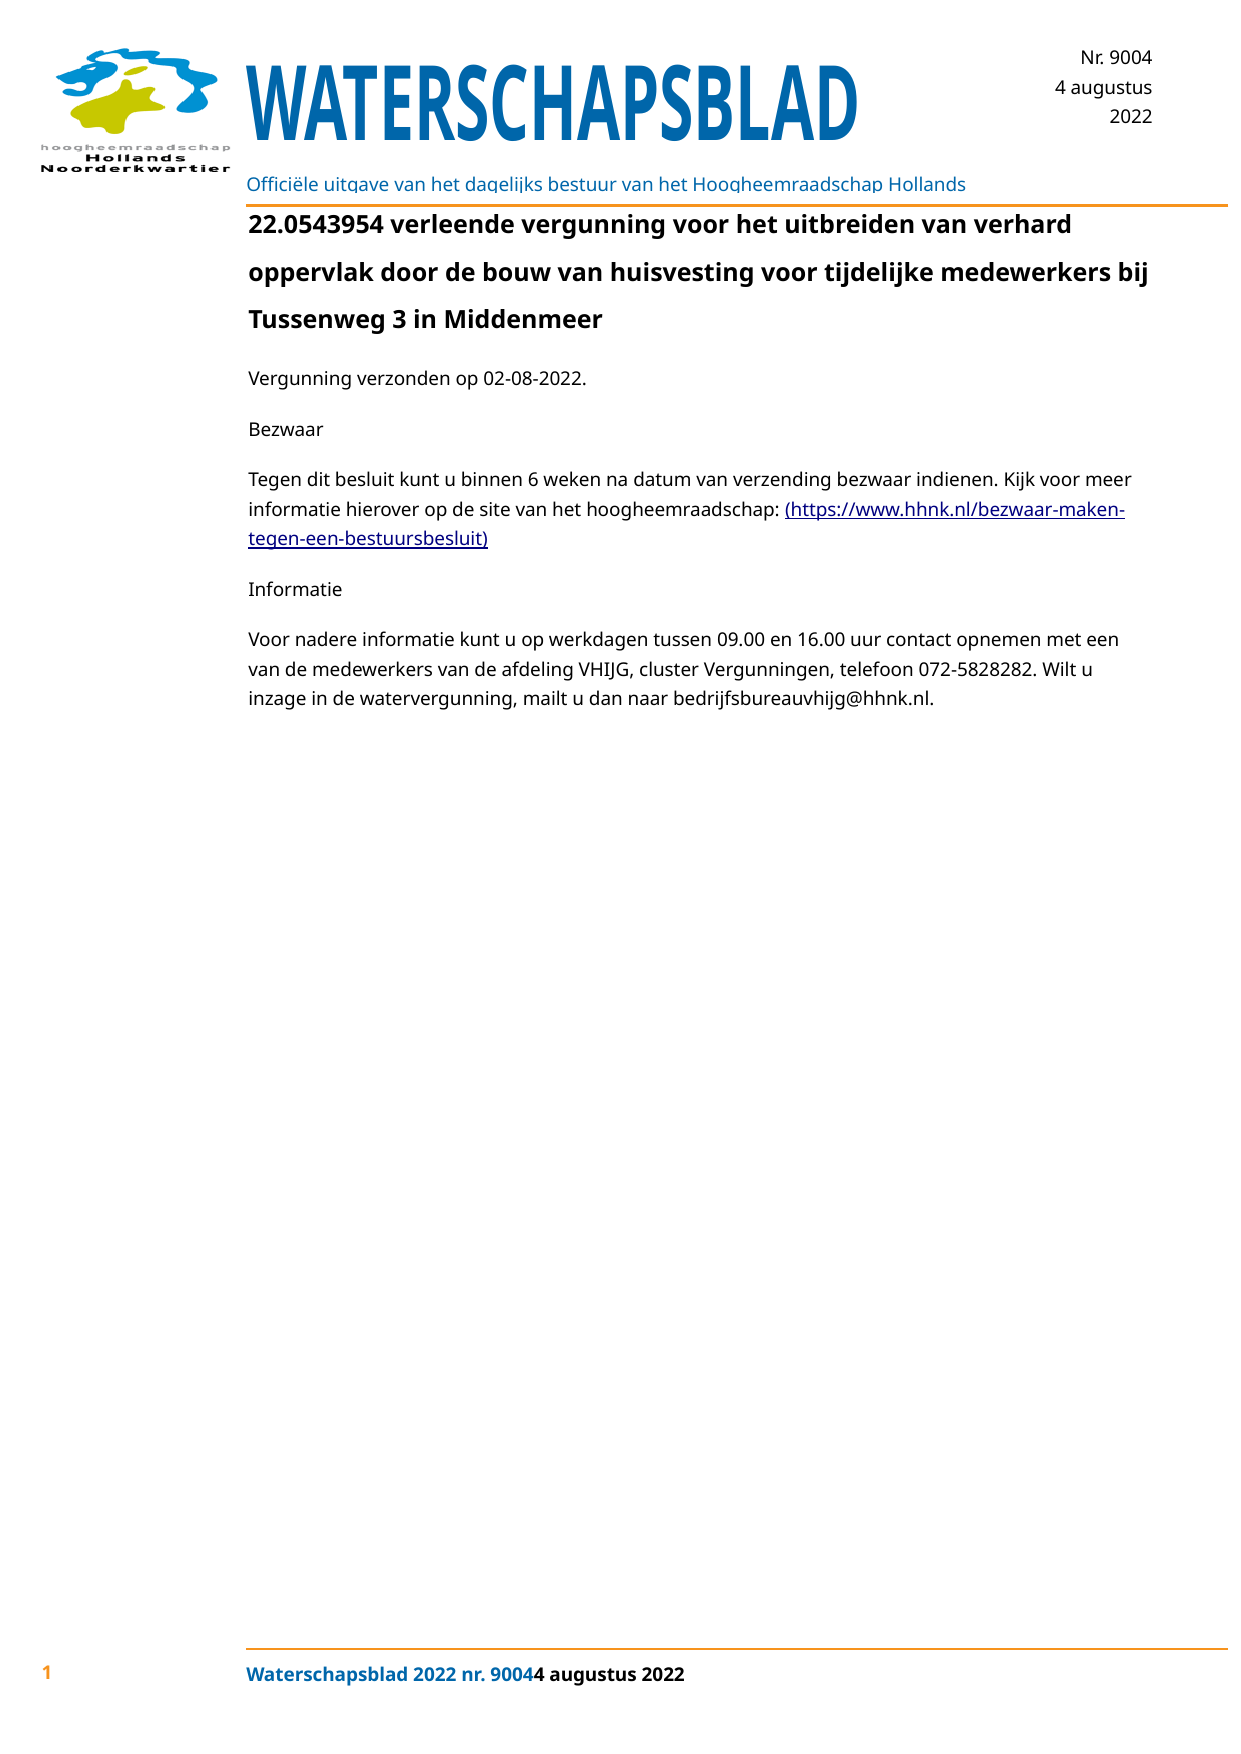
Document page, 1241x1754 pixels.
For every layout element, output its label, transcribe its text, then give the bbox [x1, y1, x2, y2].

text Informatie [248, 576, 1152, 602]
text 22.0543954 verleende vergunning voor het uitbreiden van verhard oppervlak door de bouw van huisvesting voor tijdelijke medewerkers bij Tussenweg 3 in Middenmeer [248, 207, 1152, 336]
text Bezwaar [248, 416, 1152, 442]
text Tegen dit besluit kunt u binnen 6 weken na datum van verzending bezwaar indienen. Kijk voor meer informatie hierover op de site van het hoogheemraadschap: (https://www.hhnk.nl/bezwaar-maken-tegen-een-bestuursbesluit) [248, 466, 1152, 551]
text Voor nadere informatie kunt u op werkdagen tussen 09.00 en 16.00 uur contact opnemen met een van de medewerkers van de afdeling VHIJG, cluster Vergunningen, telefoon 072-5828282. Wilt u inzage in de watervergunning, mailt u dan naar bedrijfsbureauvhijg@hhnk.nl. [248, 626, 1152, 711]
text Vergunning verzonden op 02-08-2022. [248, 366, 1152, 391]
picture [41, 47, 231, 172]
